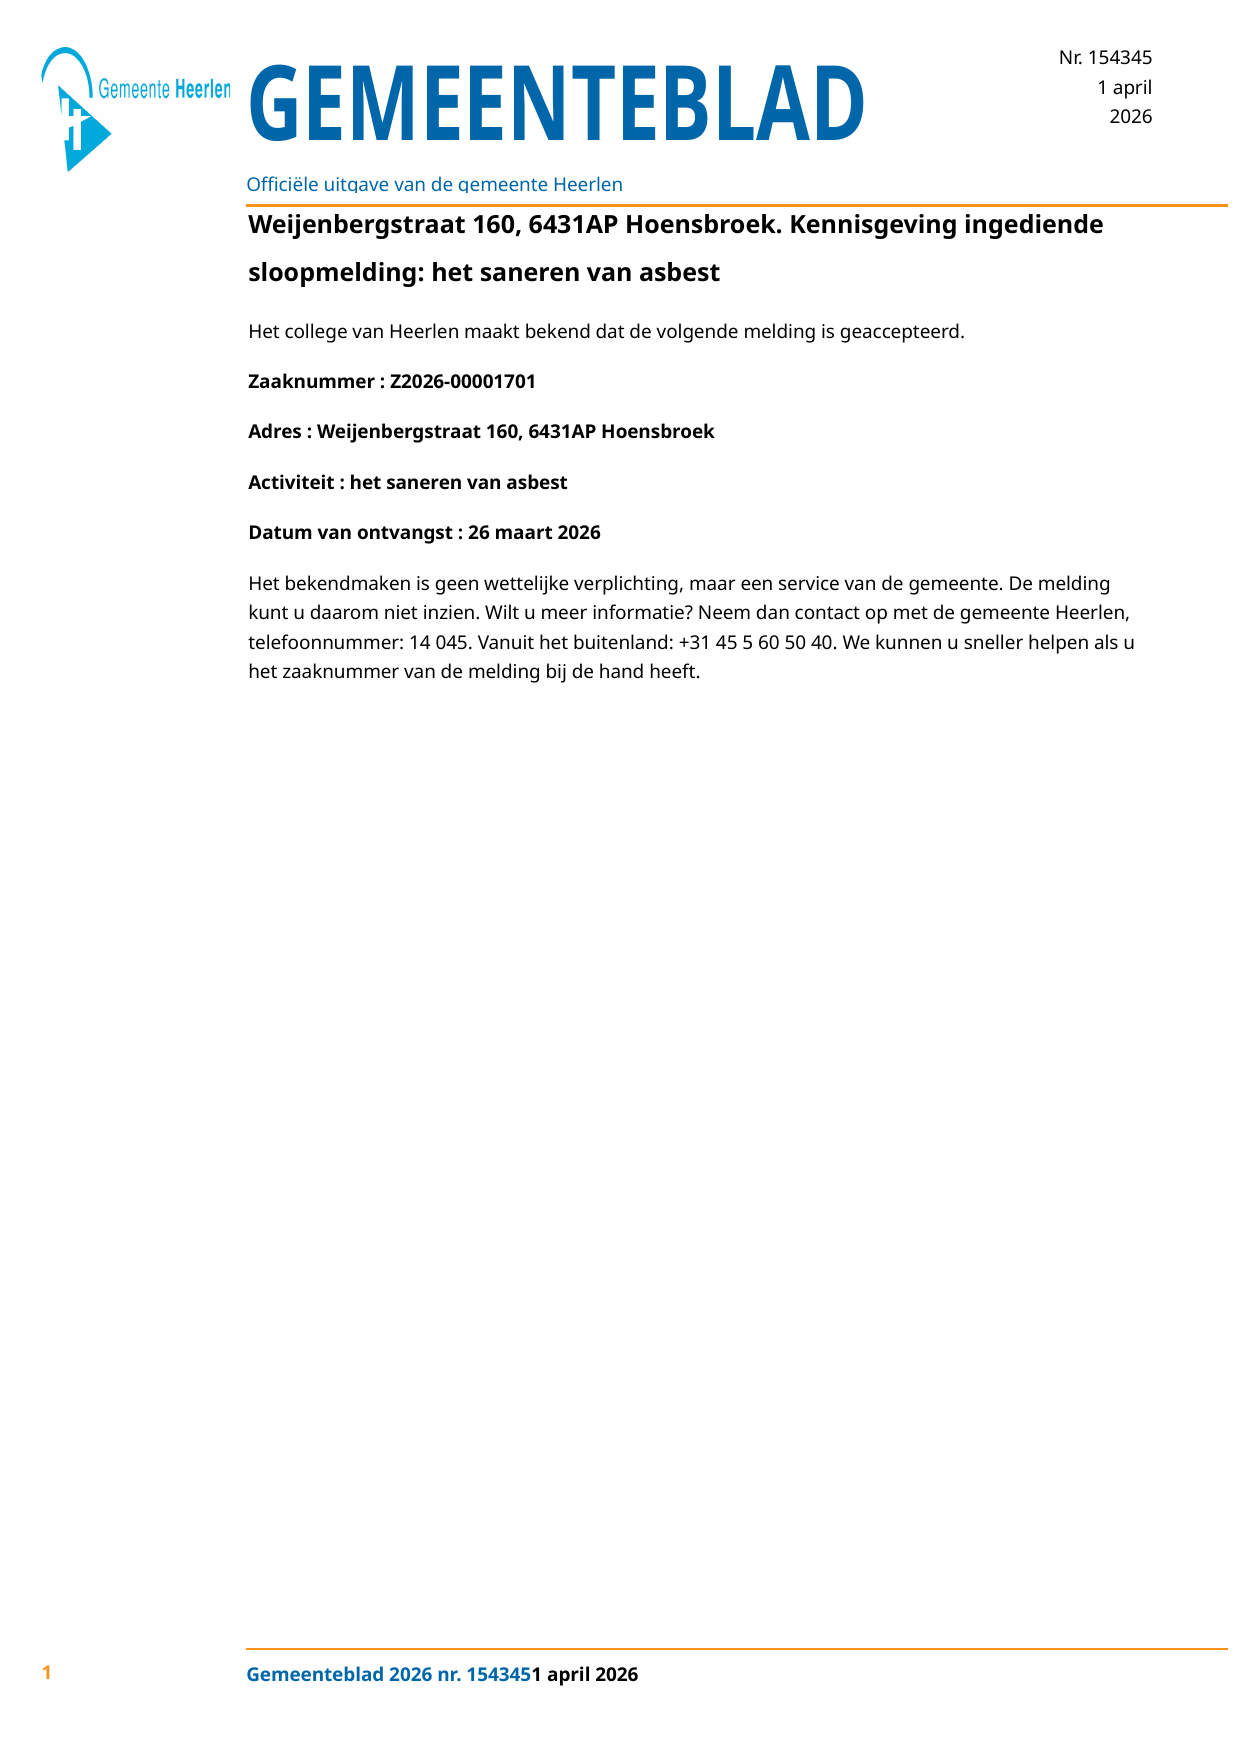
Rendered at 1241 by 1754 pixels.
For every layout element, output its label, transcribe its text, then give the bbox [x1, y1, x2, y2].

picture [41, 47, 231, 172]
text Datum van ontvangst : 26 maart 2026 [248, 519, 1152, 545]
text Weijenbergstraat 160, 6431AP Hoensbroek. Kennisgeving ingediende sloopmelding: het saneren van asbest [248, 207, 1152, 288]
text Zaaknummer : Z2026-00001701 [248, 368, 1152, 394]
text Adres : Weijenbergstraat 160, 6431AP Hoensbroek [248, 419, 1152, 444]
text Het college van Heerlen maakt bekend dat de volgende melding is geaccepteerd. [248, 318, 1152, 344]
text Activiteit : het saneren van asbest [248, 469, 1152, 495]
text Het bekendmaken is geen wettelijke verplichting, maar een service van de gemeente. De melding kunt u daarom niet inzien. Wilt u meer informatie? Neem dan contact op met de gemeente Heerlen, telefoonnummer: 14 045. Vanuit het buitenland: +31 45 5 60 50 40. We kunnen u sneller helpen als u het zaaknummer van de melding bij de hand heeft. [248, 570, 1152, 684]
picture [41, 47, 59, 70]
